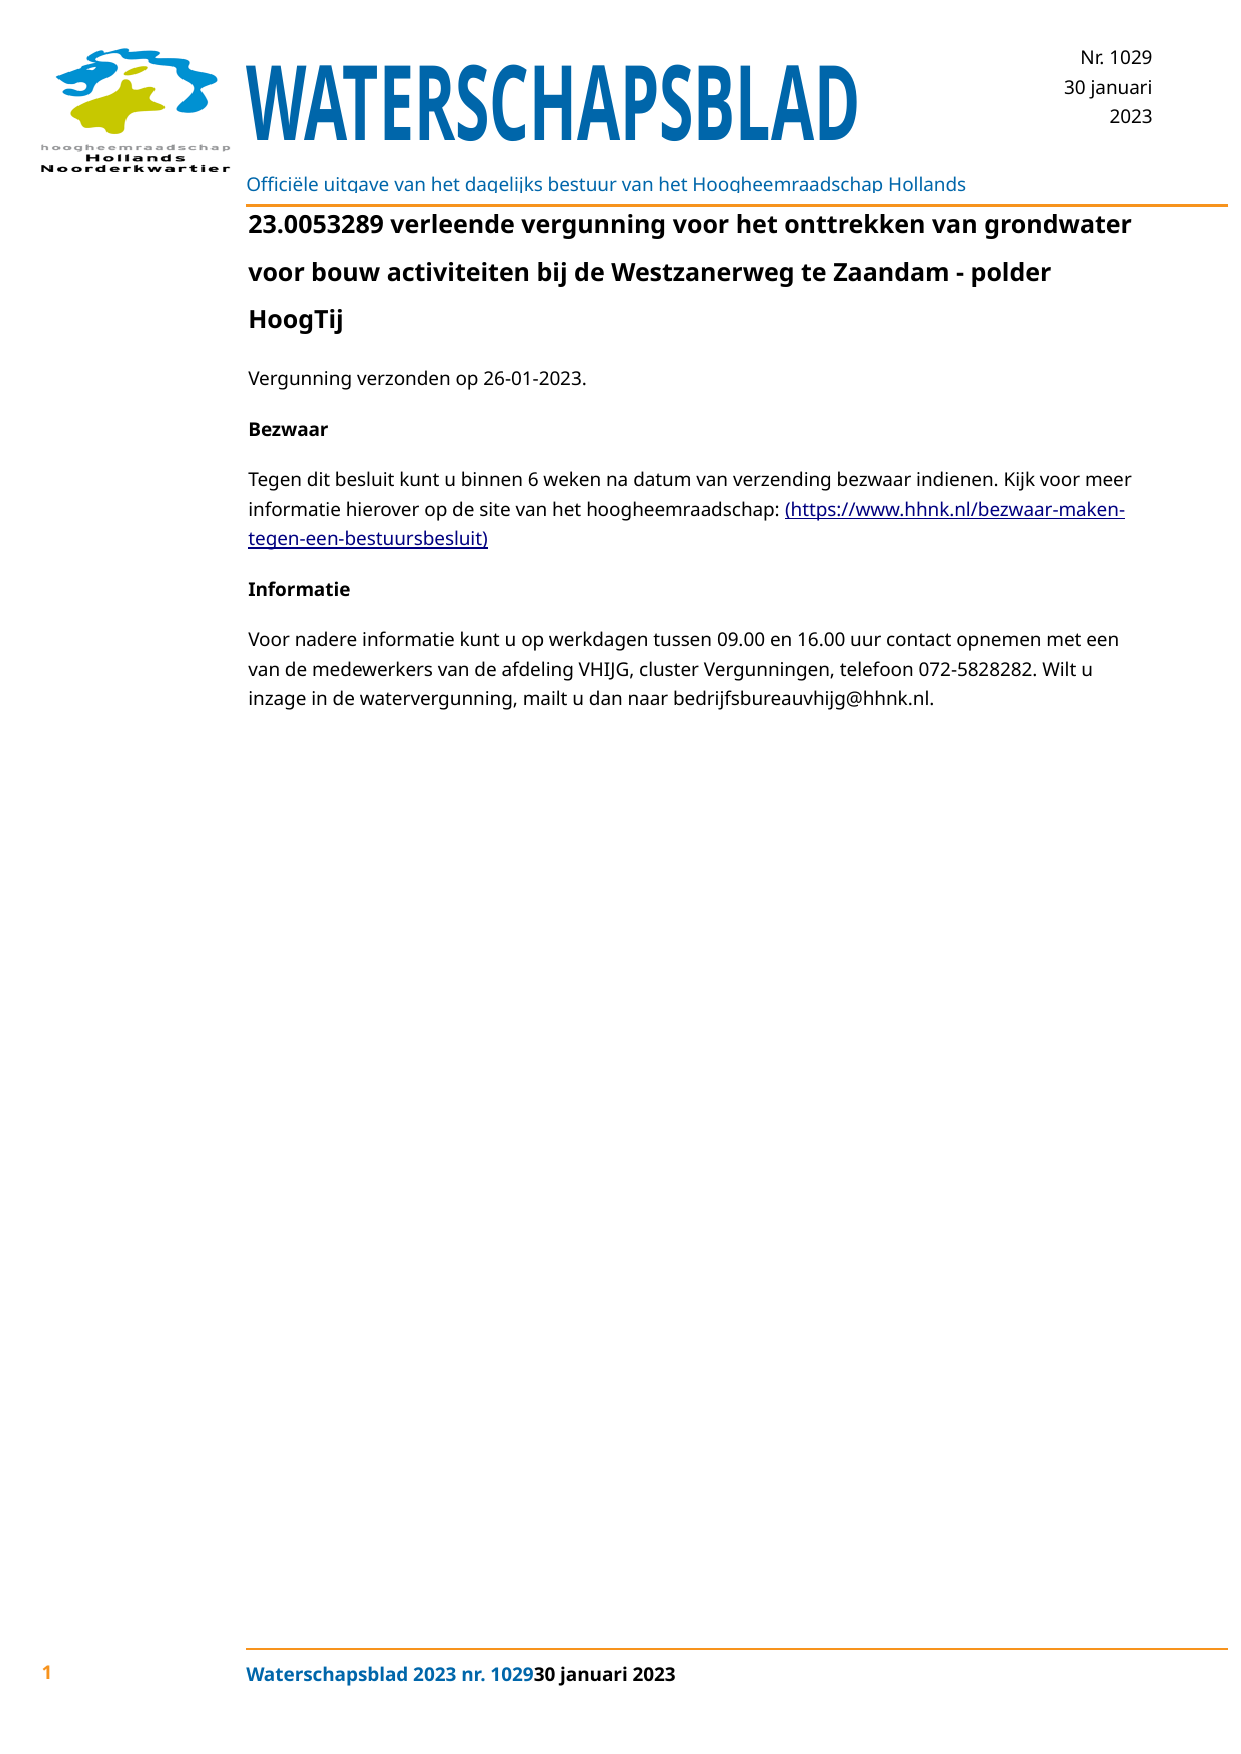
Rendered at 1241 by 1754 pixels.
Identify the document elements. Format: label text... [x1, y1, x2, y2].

text Vergunning verzonden op 26-01-2023. [248, 366, 1152, 391]
text Informatie [248, 576, 1152, 602]
text Voor nadere informatie kunt u op werkdagen tussen 09.00 en 16.00 uur contact opnemen met een van de medewerkers van de afdeling VHIJG, cluster Vergunningen, telefoon 072-5828282. Wilt u inzage in de watervergunning, mailt u dan naar bedrijfsbureauvhijg@hhnk.nl. [248, 626, 1152, 711]
text Tegen dit besluit kunt u binnen 6 weken na datum van verzending bezwaar indienen. Kijk voor meer informatie hierover op de site van het hoogheemraadschap: (https://www.hhnk.nl/bezwaar-maken-tegen-een-bestuursbesluit) [248, 466, 1152, 551]
text 23.0053289 verleende vergunning voor het onttrekken van grondwater voor bouw activiteiten bij de Westzanerweg te Zaandam - polder HoogTij [248, 207, 1152, 336]
text Bezwaar [248, 416, 1152, 442]
picture [41, 47, 231, 172]
